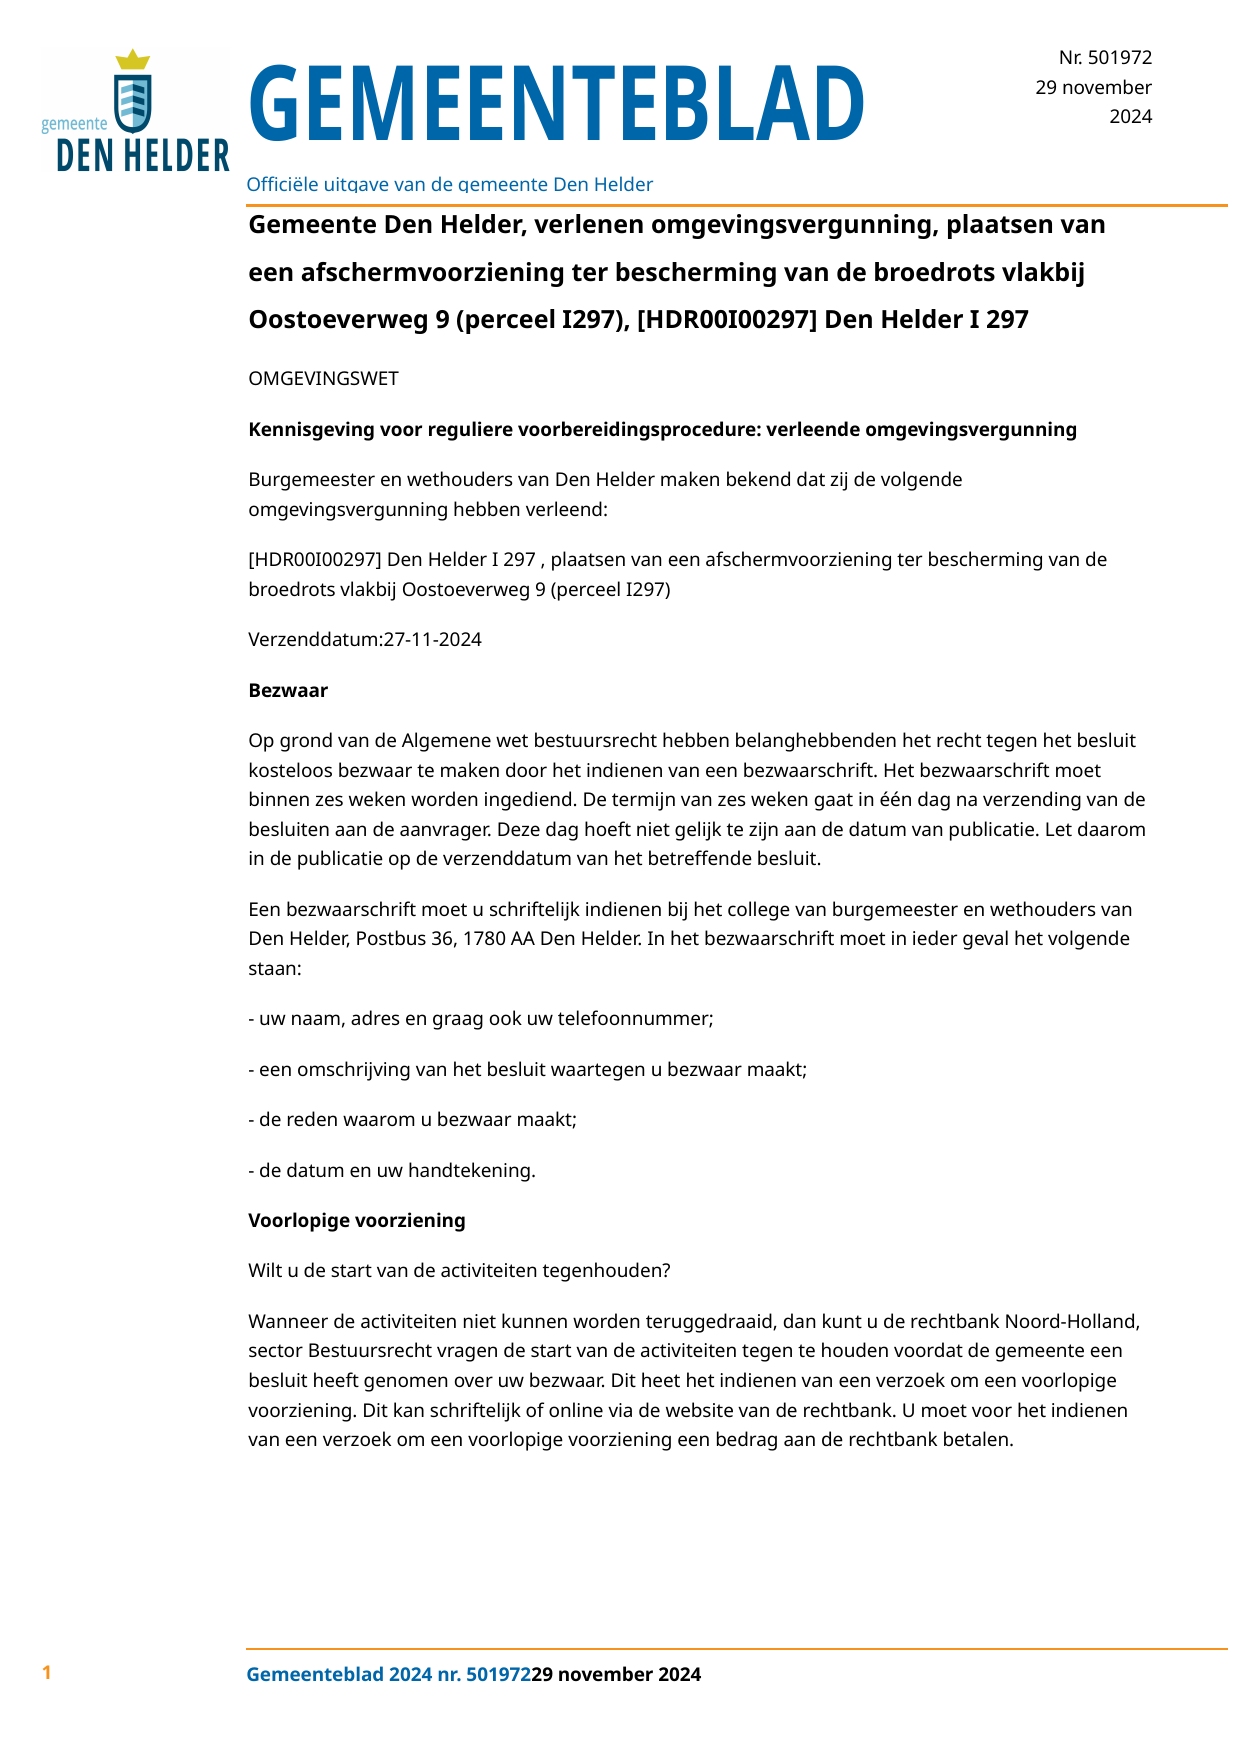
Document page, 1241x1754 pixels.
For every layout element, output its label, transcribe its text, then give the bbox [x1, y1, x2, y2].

text Voorlopige voorziening [248, 1207, 1152, 1233]
picture [220, 160, 224, 172]
text - de datum en uw handtekening. [248, 1157, 1152, 1182]
text Kennisgeving voor reguliere voorbereidingsprocedure: verleende omgevingsvergunning [248, 416, 1152, 442]
text Burgemeester en wethouders van Den Helder maken bekend dat zij de volgende omgevingsvergunning hebben verleend: [248, 466, 1152, 522]
picture [182, 144, 187, 165]
picture [41, 47, 231, 172]
text - een omschrijving van het besluit waartegen u bezwaar maakt; [248, 1056, 1152, 1082]
text [HDR00I00297] Den Helder I 297 , plaatsen van een afschermvoorziening ter bescherming van de broedrots vlakbij Oostoeverweg 9 (perceel I297) [248, 546, 1152, 602]
text Een bezwaarschrift moet u schriftelijk indienen bij het college van burgemeester en wethouders van Den Helder, Postbus 36, 1780 AA Den Helder. In het bezwaarschrift moet in ieder geval het volgende staan: [248, 896, 1152, 981]
text Wilt u de start van de activiteiten tegenhouden? [248, 1258, 1152, 1283]
text Bezwaar [248, 677, 1152, 702]
text - uw naam, adres en graag ook uw telefoonnummer; [248, 1006, 1152, 1031]
picture [100, 154, 106, 172]
picture [63, 144, 68, 165]
text Wanneer de activiteiten niet kunnen worden teruggedraaid, dan kunt u de rechtbank Noord-Holland, sector Bestuursrecht vragen de start van de activiteiten tegen te houden voordat de gemeente een besluit heeft genomen over uw bezwaar. Dit heet het indienen van een verzoek om een voorlopige voorziening. Dit kan schriftelijk of online via de website van de rechtbank. U moet voor het indienen van een verzoek om een voorlopige voorziening een bedrag aan de rechtbank betalen. [248, 1308, 1152, 1452]
text - de reden waarom u bezwaar maakt; [248, 1106, 1152, 1132]
text Gemeente Den Helder, verlenen omgevingsvergunning, plaatsen van een afschermvoorziening ter bescherming van de broedrots vlakbij Oostoeverweg 9 (perceel I297), [HDR00I00297] Den Helder I 297 [248, 207, 1152, 336]
text Verzenddatum:27-11-2024 [248, 626, 1152, 652]
text Op grond van de Algemene wet bestuursrecht hebben belanghebbenden het recht tegen het besluit kosteloos bezwaar te maken door het indienen van een bezwaarschrift. Het bezwaarschrift moet binnen zes weken worden ingediend. De termijn van zes weken gaat in één dag na verzending van de besluiten aan de aanvrager. Deze dag hoeft niet gelijk te zijn aan de datum van publicatie. Let daarom in de publicatie op de verzenddatum van het betreffende besluit. [248, 727, 1152, 871]
text OMGEVINGSWET [248, 366, 1152, 391]
picture [130, 157, 135, 172]
